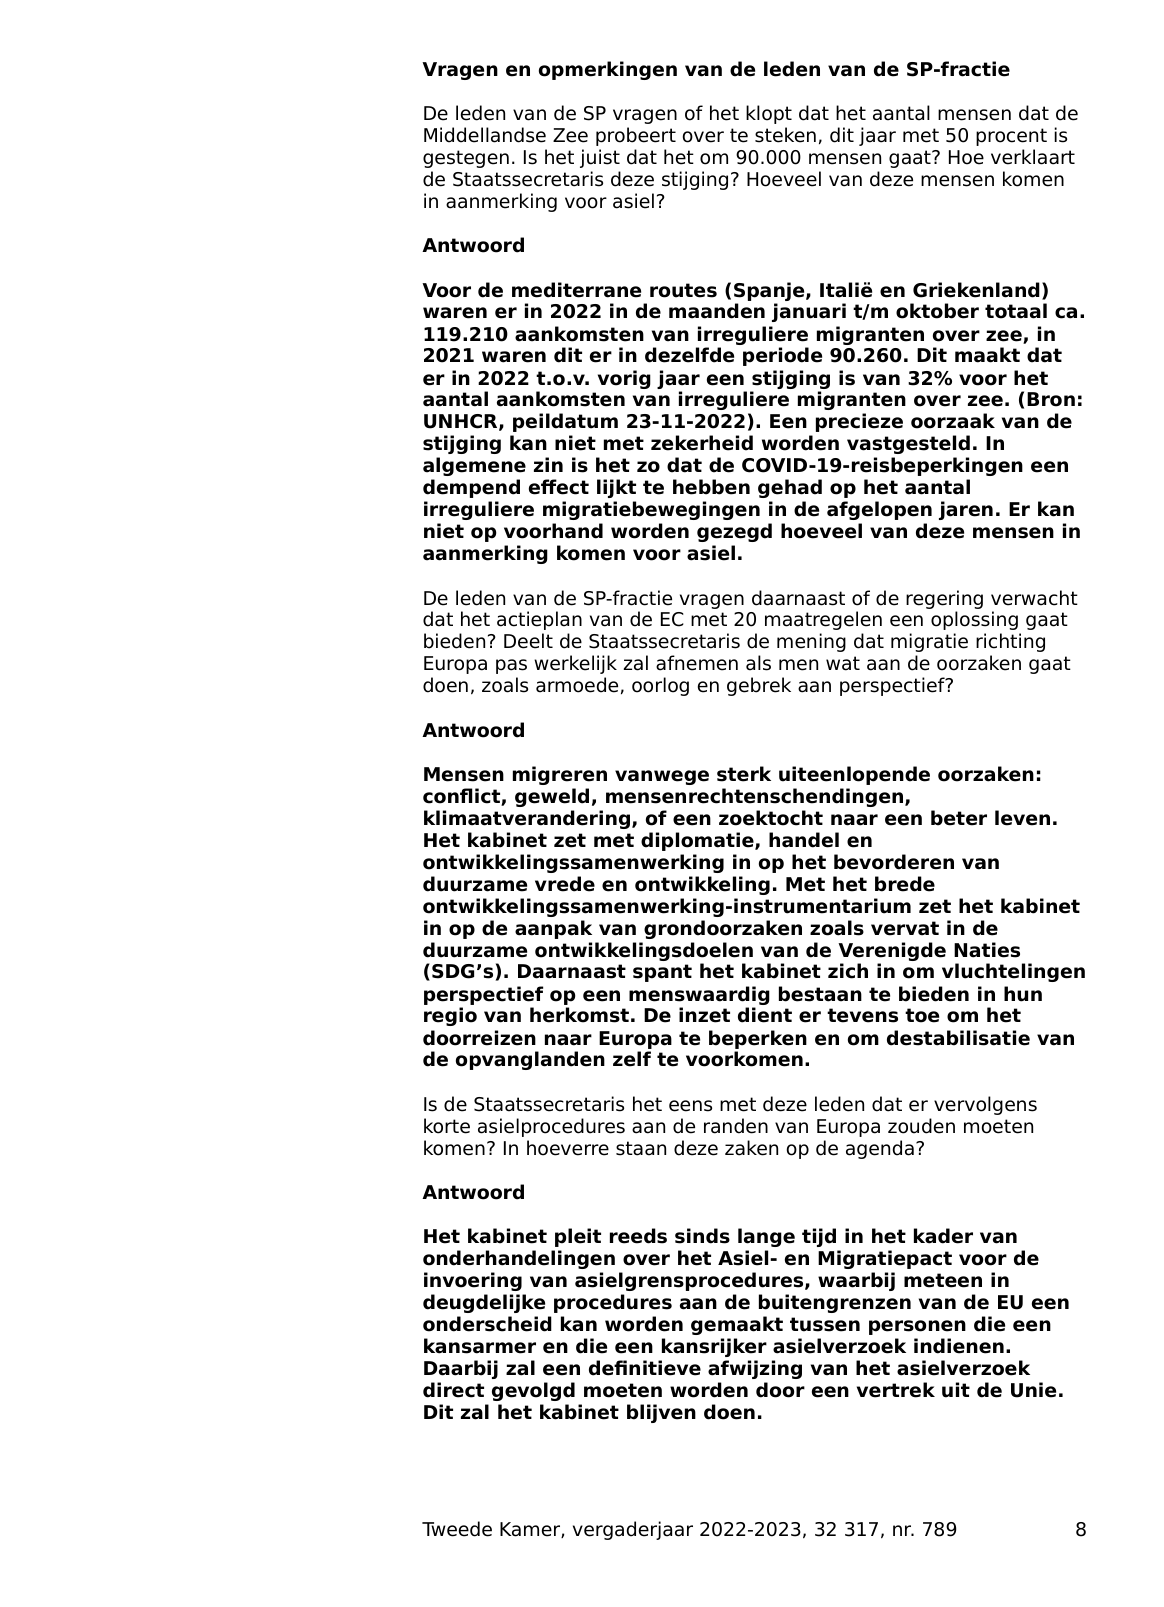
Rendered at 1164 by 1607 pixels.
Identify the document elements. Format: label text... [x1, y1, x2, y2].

text Is de Staatssecretaris het eens met deze leden dat er vervolgens korte asielprocedures aan de randen van Europa zouden moeten komen? In hoeverre staan deze zaken op de agenda? [422, 1093, 1087, 1159]
subtitle Antwoord [422, 719, 1087, 741]
subtitle Antwoord [422, 1182, 1087, 1204]
text Het kabinet pleit reeds sinds lange tijd in het kader van onderhandelingen over het Asiel- en Migratiepact voor de invoering van asielgrensprocedures, waarbij meteen in deugdelijke procedures aan de buitengrenzen van de EU een onderscheid kan worden gemaakt tussen personen die een kansarmer en die een kansrijker asielverzoek indienen. Daarbij zal een definitieve afwijzing van het asielverzoek direct gevolgd moeten worden door een vertrek uit de Unie. Dit zal het kabinet blijven doen. [422, 1226, 1087, 1424]
text Mensen migreren vanwege sterk uiteenlopende oorzaken: conflict, geweld, mensenrechtenschendingen, klimaatverandering, of een zoektocht naar een beter leven. Het kabinet zet met diplomatie, handel en ontwikkelingssamenwerking in op het bevorderen van duurzame vrede en ontwikkeling. Met het brede ontwikkelingssamenwerking-instrumentarium zet het kabinet in op de aanpak van grondoorzaken zoals vervat in de duurzame ontwikkelingsdoelen van de Verenigde Naties (SDG’s). Daarnaast spant het kabinet zich in om vluchtelingen perspectief op een menswaardig bestaan te bieden in hun regio van herkomst. De inzet dient er tevens toe om het doorreizen naar Europa te beperken en om destabilisatie van de opvanglanden zelf te voorkomen. [422, 764, 1087, 1071]
text Voor de mediterrane routes (Spanje, Italië en Griekenland) waren er in 2022 in de maanden januari t/m oktober totaal ca. 119.210 aankomsten van irreguliere migranten over zee, in 2021 waren dit er in dezelfde periode 90.260. Dit maakt dat er in 2022 t.o.v. vorig jaar een stijging is van 32% voor het aantal aankomsten van irreguliere migranten over zee. (Bron: UNHCR, peildatum 23-11-2022). Een precieze oorzaak van de stijging kan niet met zekerheid worden vastgesteld. In algemene zin is het zo dat de COVID-19-reisbeperkingen een dempend effect lijkt te hebben gehad op het aantal irreguliere migratiebewegingen in de afgelopen jaren. Er kan niet op voorhand worden gezegd hoeveel van deze mensen in aanmerking komen voor asiel. [422, 279, 1087, 565]
text De leden van de SP vragen of het klopt dat het aantal mensen dat de Middellandse Zee probeert over te steken, dit jaar met 50 procent is gestegen. Is het juist dat het om 90.000 mensen gaat? Hoe verklaart de Staatssecretaris deze stijging? Hoeveel van deze mensen komen in aanmerking voor asiel? [422, 103, 1087, 213]
text De leden van de SP-fractie vragen daarnaast of de regering verwacht dat het actieplan van de EC met 20 maatregelen een oplossing gaat bieden? Deelt de Staatssecretaris de mening dat migratie richting Europa pas werkelijk zal afnemen als men wat aan de oorzaken gaat doen, zoals armoede, oorlog en gebrek aan perspectief? [422, 587, 1087, 697]
subtitle Antwoord [422, 235, 1087, 257]
subtitle Vragen en opmerkingen van de leden van de SP-fractie [422, 59, 1087, 81]
